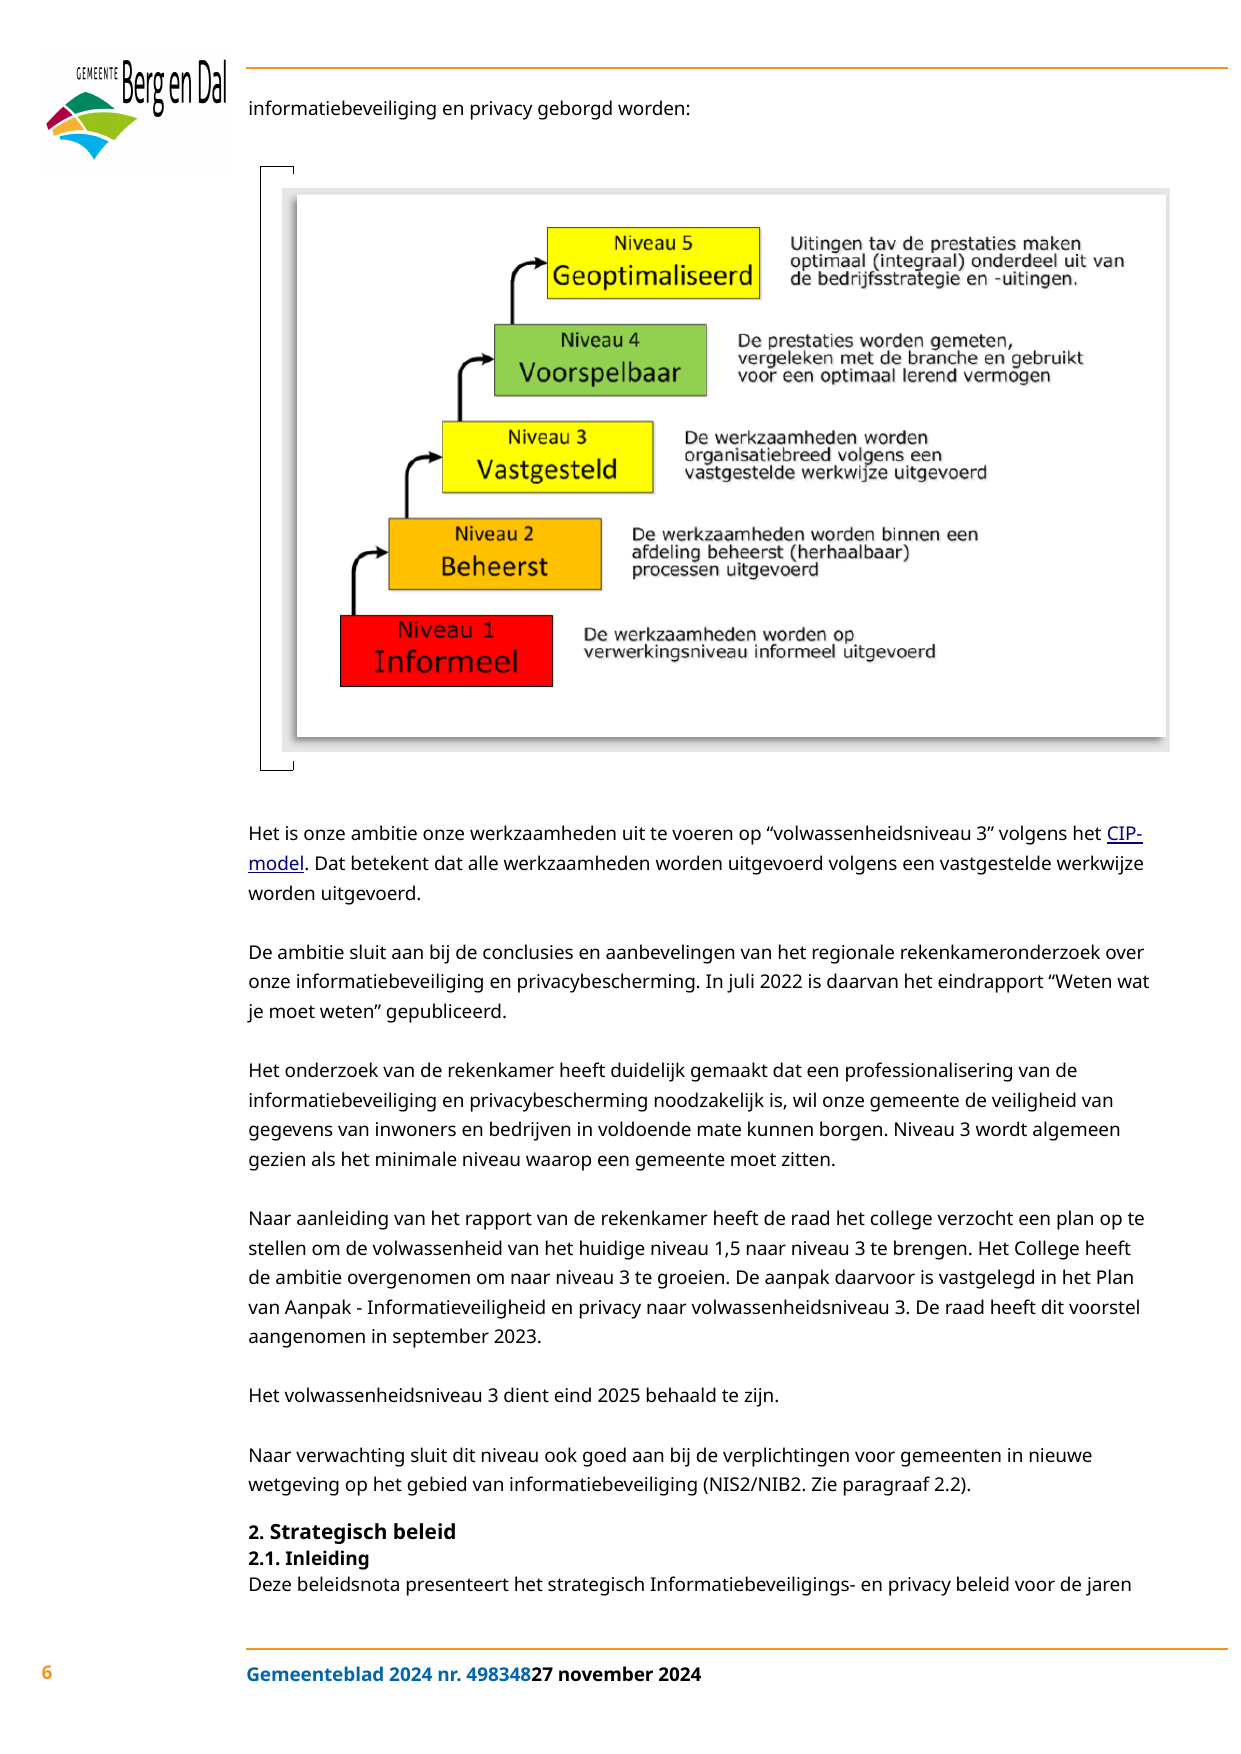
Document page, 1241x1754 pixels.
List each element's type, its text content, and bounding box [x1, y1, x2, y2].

text informatiebeveiliging en privacy geborgd worden: [248, 95, 1152, 121]
picture [268, 174, 1173, 761]
text 2. Strategisch beleid [248, 1517, 1152, 1546]
text De ambitie sluit aan bij de conclusies en aanbevelingen van het regionale rekenkameronderzoek over onze informatiebeveiliging en privacybescherming. In juli 2022 is daarvan het eindrapport “Weten wat je moet weten” gepubliceerd. [248, 939, 1152, 1024]
text Deze beleidsnota presenteert het strategisch Informatiebeveiligings- en privacy beleid voor de jaren [248, 1571, 1152, 1597]
text Naar aanleiding van het rapport van de rekenkamer heeft de raad het college verzocht een plan op te stellen om de volwassenheid van het huidige niveau 1,5 naar niveau 3 te brengen. Het College heeft de ambitie overgenomen om naar niveau 3 te groeien. De aanpak daarvoor is vastgelegd in het Plan van Aanpak - Informatieveiligheid en privacy naar volwassenheidsniveau 3. De raad heeft dit voorstel aangenomen in september 2023. [248, 1205, 1152, 1349]
text 2.1. Inleiding [248, 1546, 1152, 1571]
text Het volwassenheidsniveau 3 dient eind 2025 behaald te zijn. [248, 1383, 1152, 1408]
picture [41, 47, 231, 172]
text Naar verwachting sluit dit niveau ook goed aan bij de verplichtingen voor gemeenten in nieuwe wetgeving op het gebied van informatiebeveiliging (NIS2/NIB2. Zie paragraaf 2.2). [248, 1442, 1152, 1497]
text Het onderzoek van de rekenkamer heeft duidelijk gemaakt dat een professionalisering van de informatiebeveiliging en privacybescherming noodzakelijk is, wil onze gemeente de veiligheid van gegevens van inwoners en bedrijven in voldoende mate kunnen borgen. Niveau 3 wordt algemeen gezien als het minimale niveau waarop een gemeente moet zitten. [248, 1057, 1152, 1172]
text Het is onze ambitie onze werkzaamheden uit te voeren op “volwassenheidsniveau 3” volgens het CIP-model. Dat betekent dat alle werkzaamheden worden uitgevoerd volgens een vastgestelde werkwijze worden uitgevoerd. [248, 821, 1152, 906]
